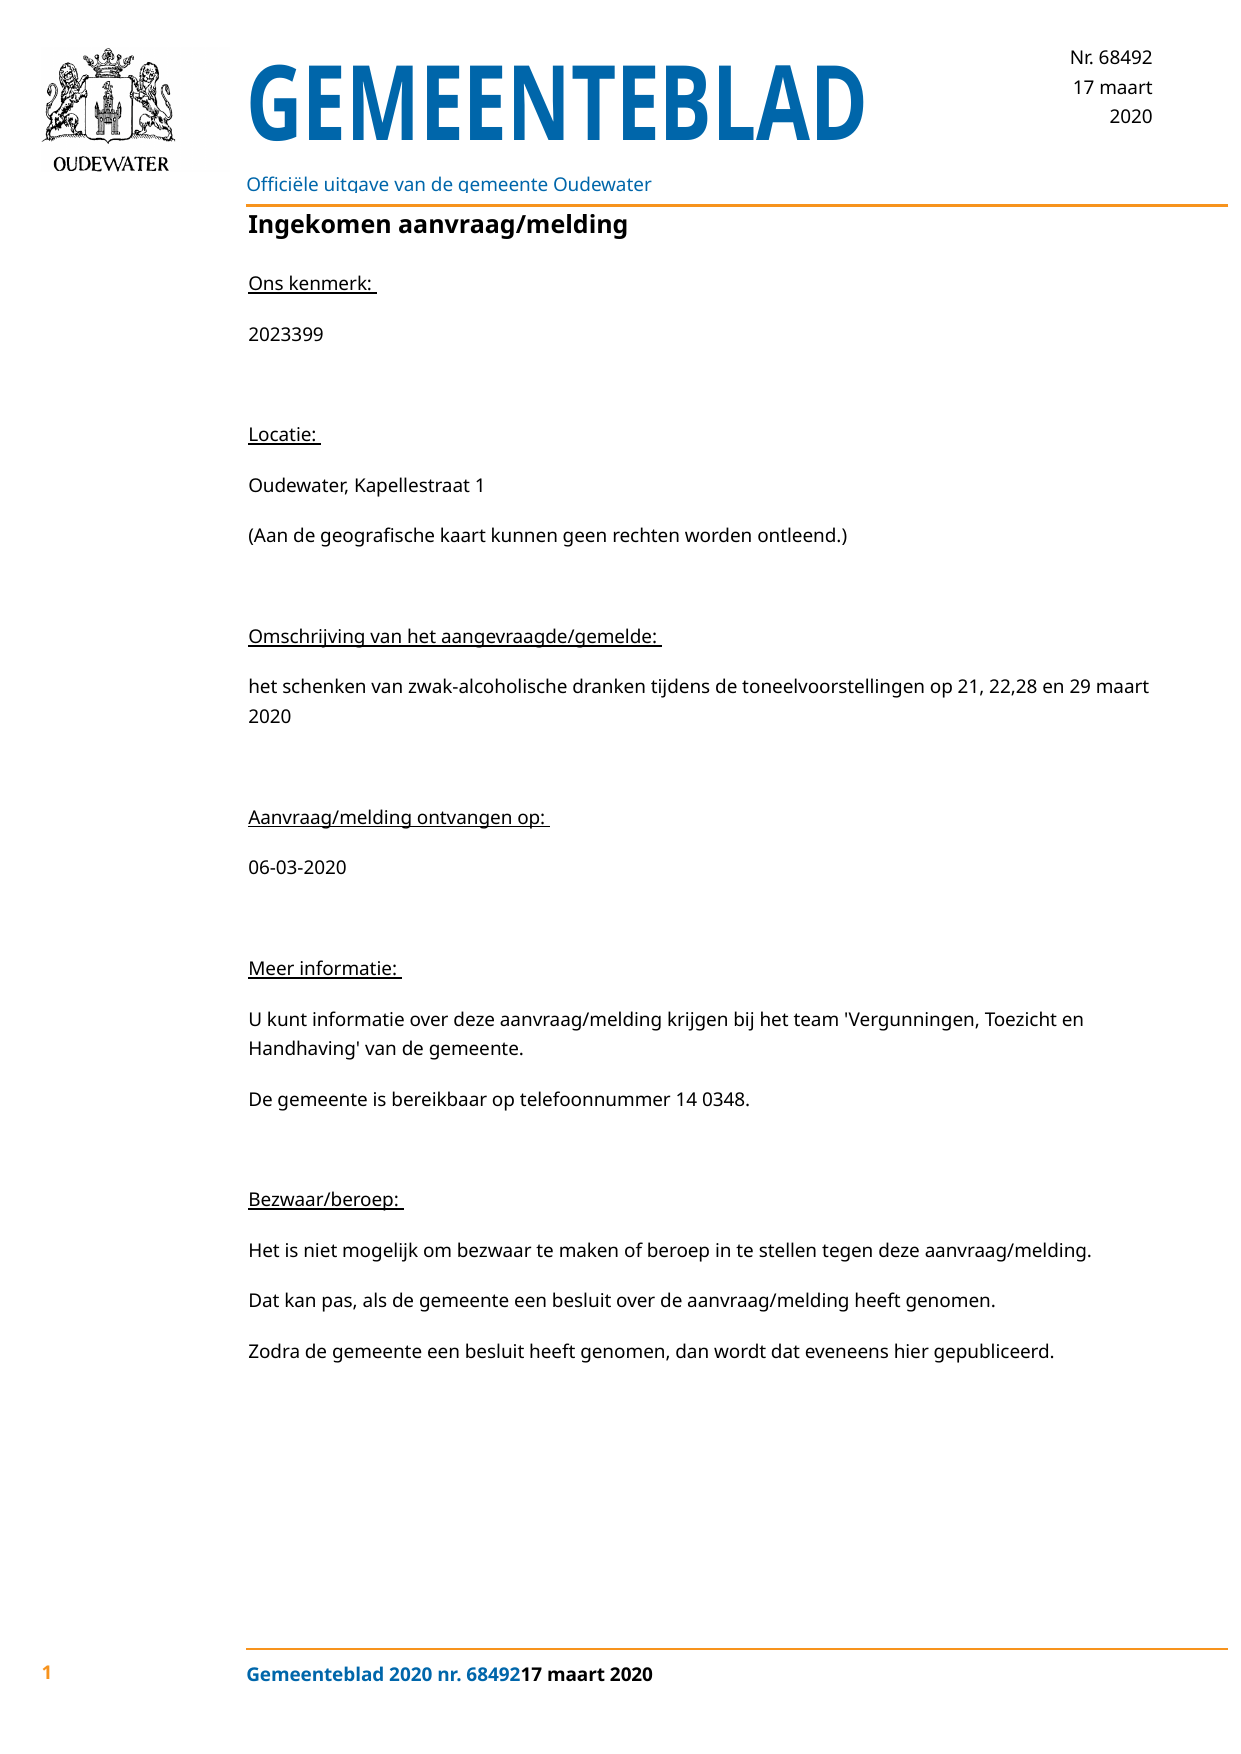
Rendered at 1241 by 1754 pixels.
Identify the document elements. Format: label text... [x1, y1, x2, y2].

text Aanvraag/melding ontvangen op: [248, 804, 1152, 830]
text Ingekomen aanvraag/melding [248, 207, 1152, 241]
text Zodra de gemeente een besluit heeft genomen, dan wordt dat eveneens hier gepubliceerd. [248, 1338, 1152, 1363]
text Oudewater, Kapellestraat 1 [248, 472, 1152, 498]
text Ons kenmerk: [248, 270, 1152, 296]
text Bezwaar/beroep: [248, 1187, 1152, 1212]
text het schenken van zwak-alcoholische dranken tijdens de toneelvoorstellingen op 21, 22,28 en 29 maart 2020 [248, 674, 1152, 729]
text Locatie: [248, 422, 1152, 447]
text Meer informatie: [248, 955, 1152, 981]
text Dat kan pas, als de gemeente een besluit over de aanvraag/melding heeft genomen. [248, 1287, 1152, 1313]
text Omschrijving van het aangevraagde/gemelde: [248, 623, 1152, 649]
text U kunt informatie over deze aanvraag/melding krijgen bij het team 'Vergunningen, Toezicht en Handhaving' van de gemeente. [248, 1006, 1152, 1061]
text Het is niet mogelijk om bezwaar te maken of beroep in te stellen tegen deze aanvraag/melding. [248, 1237, 1152, 1263]
text (Aan de geografische kaart kunnen geen rechten worden ontleend.) [248, 522, 1152, 548]
picture [41, 47, 231, 172]
text De gemeente is bereikbaar op telefoonnummer 14 0348. [248, 1086, 1152, 1111]
text 06-03-2020 [248, 854, 1152, 880]
text 2023399 [248, 321, 1152, 346]
